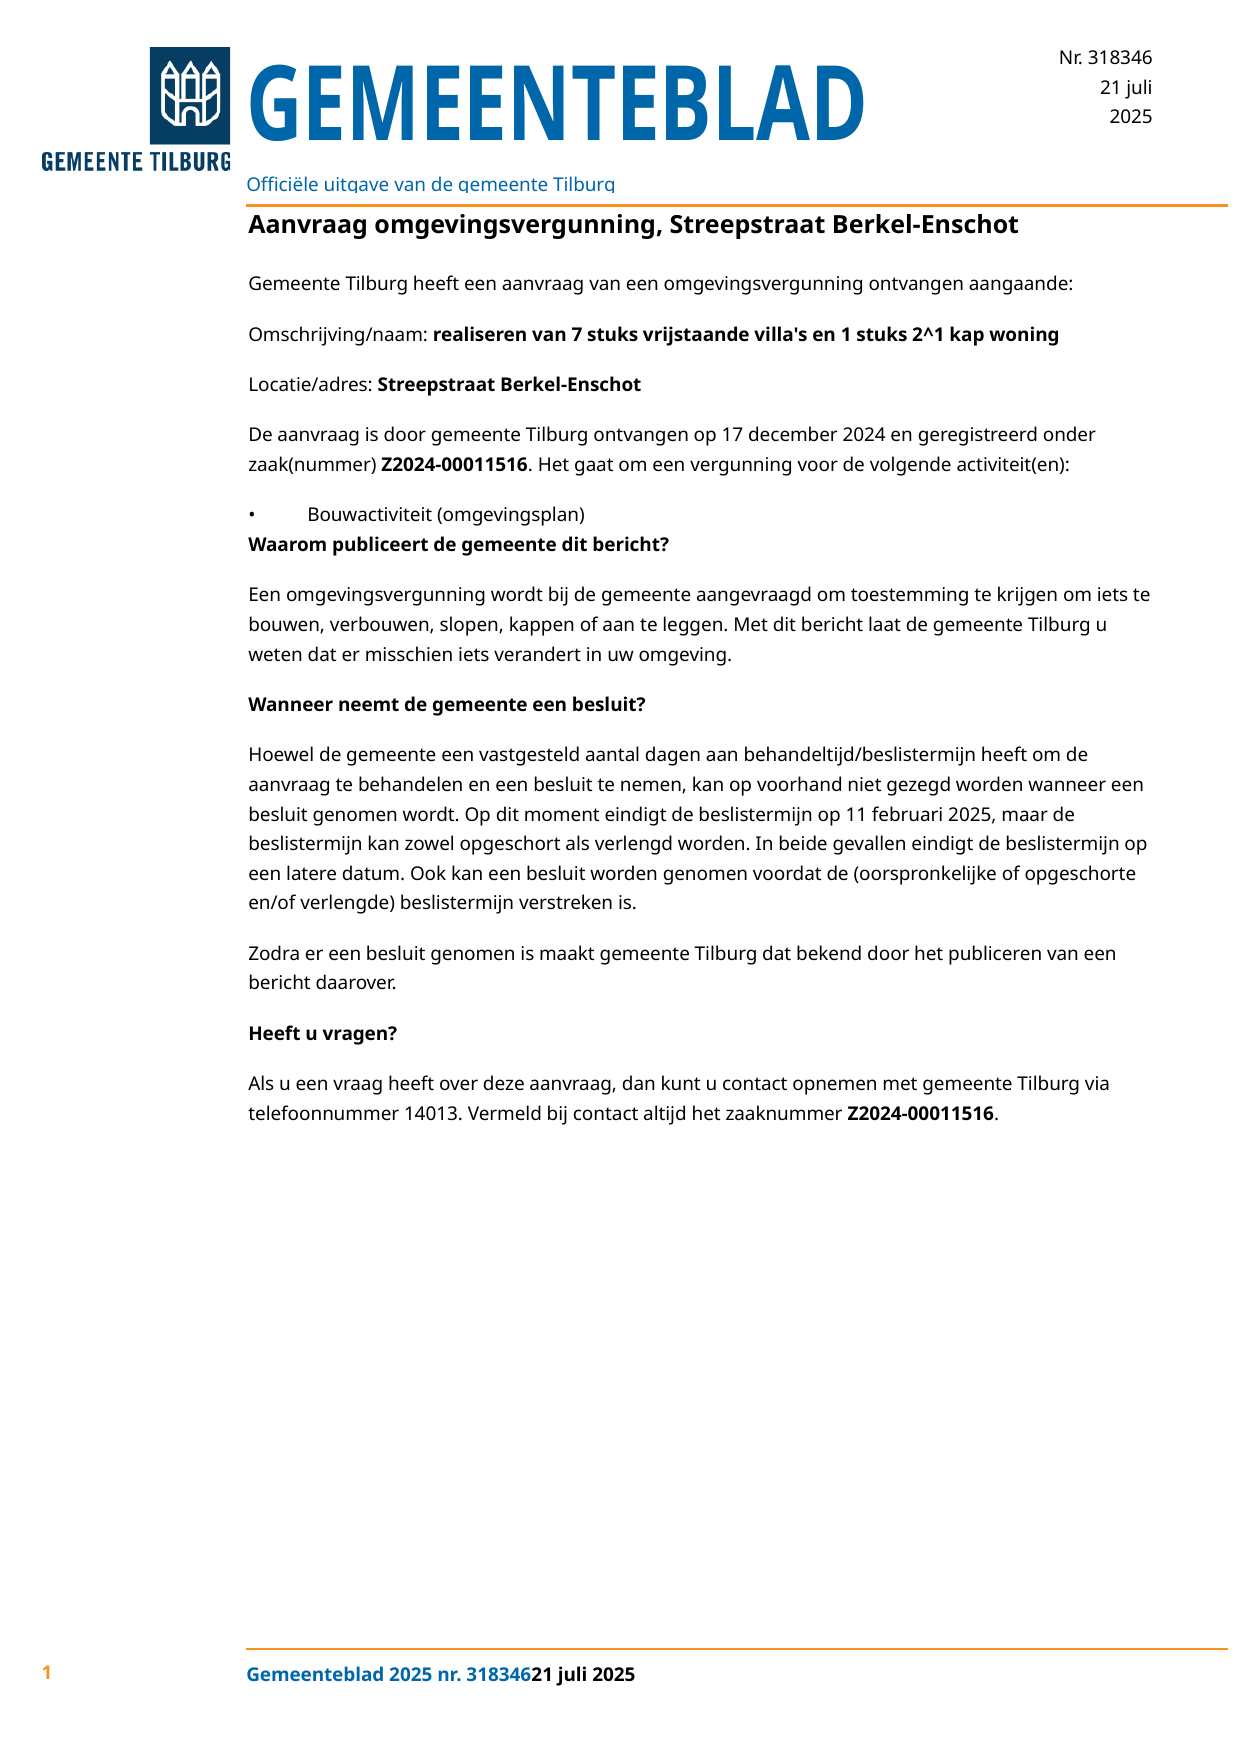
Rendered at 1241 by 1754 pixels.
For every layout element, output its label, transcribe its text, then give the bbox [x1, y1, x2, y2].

text Gemeente Tilburg heeft een aanvraag van een omgevingsvergunning ontvangen aangaande: [248, 270, 1152, 296]
text Omschrijving/naam: realiseren van 7 stuks vrijstaande villa's en 1 stuks 2^1 kap woning [248, 321, 1152, 346]
text Een omgevingsvergunning wordt bij de gemeente aangevraagd om toestemming te krijgen om iets te bouwen, verbouwen, slopen, kappen of aan te leggen. Met dit bericht laat de gemeente Tilburg u weten dat er misschien iets verandert in uw omgeving. [248, 582, 1152, 666]
text Hoewel de gemeente een vastgesteld aantal dagen aan behandeltijd/beslistermijn heeft om de aanvraag te behandelen en een besluit te nemen, kan op voorhand niet gezegd worden wanneer een besluit genomen wordt. Op dit moment eindigt de beslistermijn op 11 februari 2025, maar de beslistermijn kan zowel opgeschort als verlengd worden. In beide gevallen eindigt de beslistermijn op een latere datum. Ook kan een besluit worden genomen voordat de (oorspronkelijke of opgeschorte en/of verlengde) beslistermijn verstreken is. [248, 742, 1152, 915]
text Als u een vraag heeft over deze aanvraag, dan kunt u contact opnemen met gemeente Tilburg via telefoonnummer 14013. Vermeld bij contact altijd het zaaknummer Z2024-00011516. [248, 1070, 1152, 1126]
text Waarom publiceert de gemeente dit bericht? [248, 531, 1152, 557]
text De aanvraag is door gemeente Tilburg ontvangen op 17 december 2024 en geregistreerd onder zaak(nummer) Z2024-00011516. Het gaat om een vergunning voor de volgende activiteit(en): [248, 422, 1152, 477]
list Bouwactiviteit (omgevingsplan) [248, 502, 1152, 527]
text Zodra er een besluit genomen is maakt gemeente Tilburg dat bekend door het publiceren van een bericht daarover. [248, 940, 1152, 995]
text Locatie/adres: Streepstraat Berkel-Enschot [248, 371, 1152, 397]
text Heeft u vragen? [248, 1020, 1152, 1046]
text Wanneer neemt de gemeente een besluit? [248, 691, 1152, 717]
picture [41, 47, 231, 172]
text Aanvraag omgevingsvergunning, Streepstraat Berkel-Enschot [248, 207, 1152, 241]
